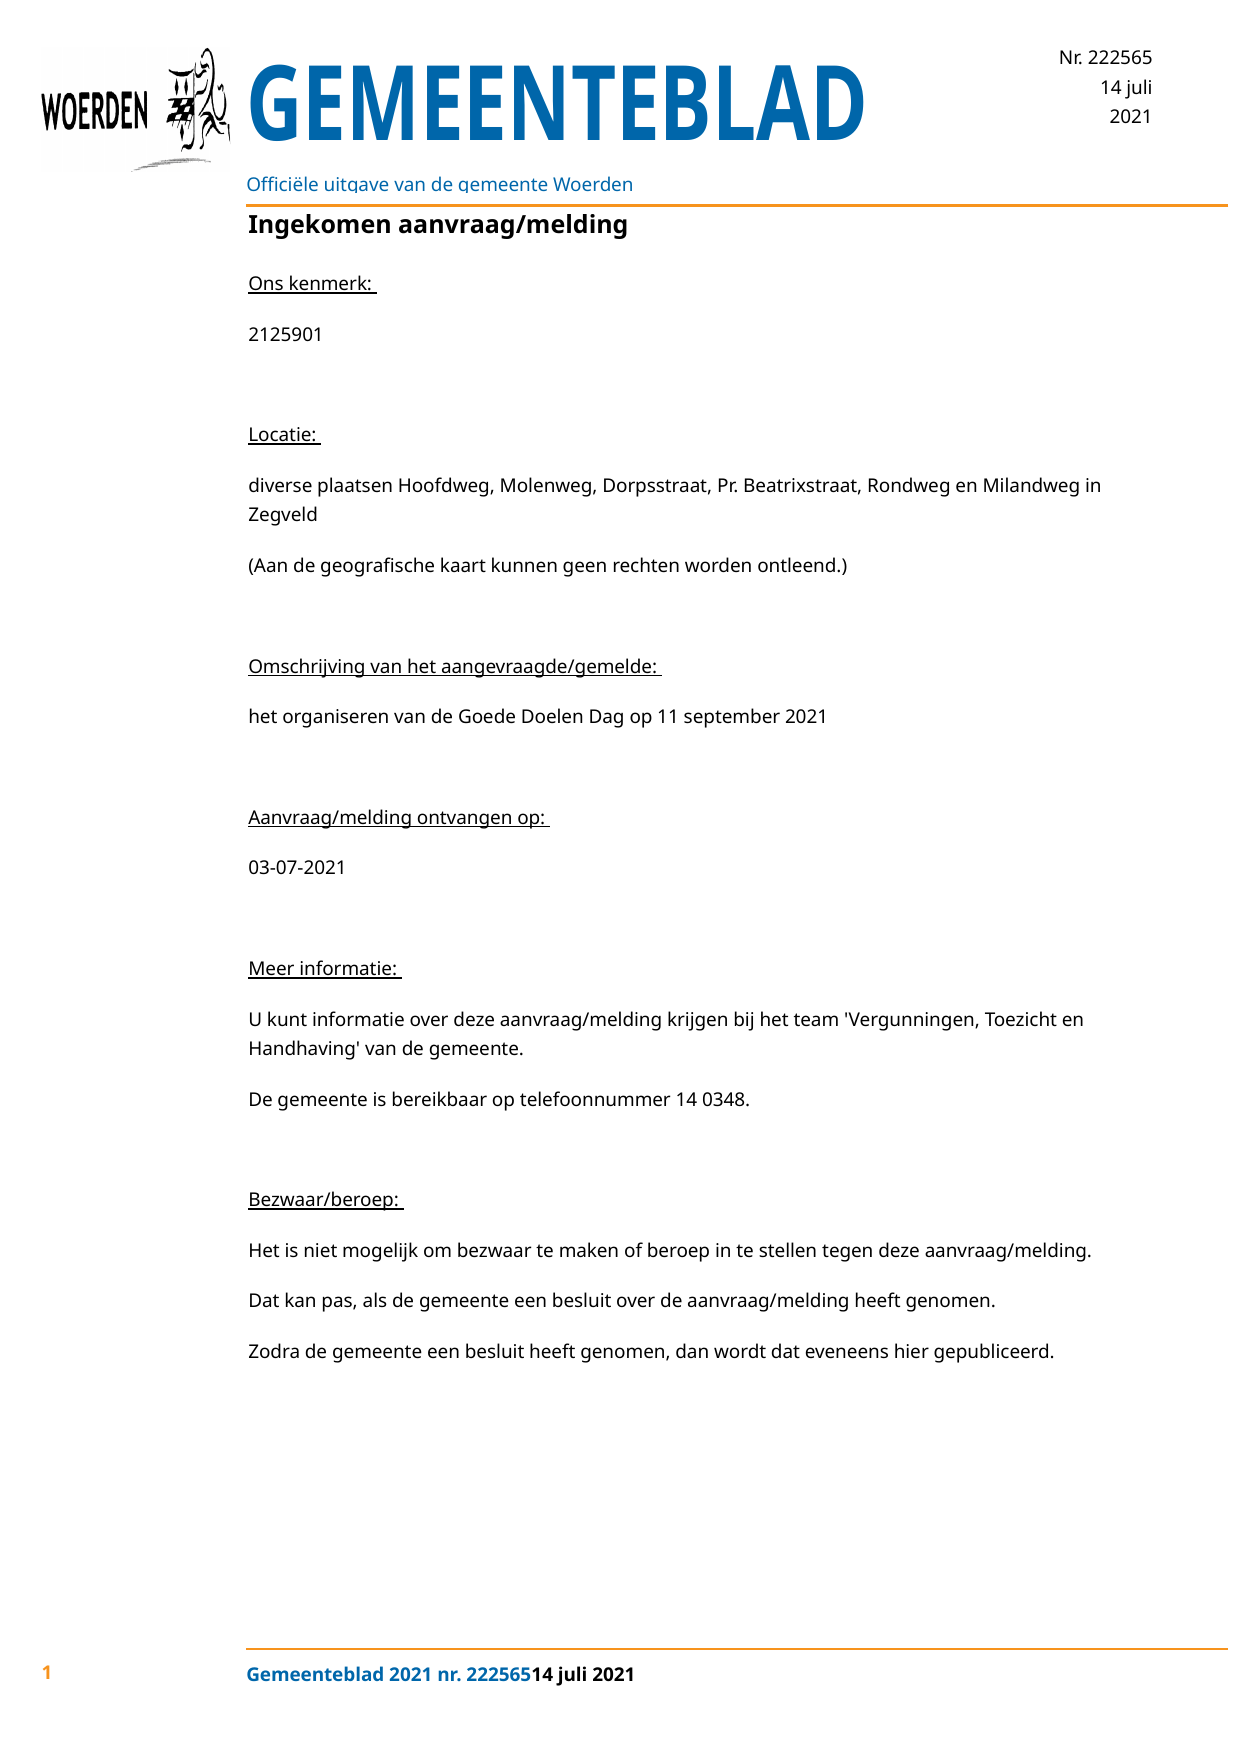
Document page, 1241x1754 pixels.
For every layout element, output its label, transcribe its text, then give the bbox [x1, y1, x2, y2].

text Meer informatie: [248, 955, 1152, 981]
text Locatie: [248, 422, 1152, 447]
text U kunt informatie over deze aanvraag/melding krijgen bij het team 'Vergunningen, Toezicht en Handhaving' van de gemeente. [248, 1006, 1152, 1061]
text Dat kan pas, als de gemeente een besluit over de aanvraag/melding heeft genomen. [248, 1287, 1152, 1313]
text Aanvraag/melding ontvangen op: [248, 804, 1152, 830]
text het organiseren van de Goede Doelen Dag op 11 september 2021 [248, 703, 1152, 729]
text Bezwaar/beroep: [248, 1187, 1152, 1212]
text Het is niet mogelijk om bezwaar te maken of beroep in te stellen tegen deze aanvraag/melding. [248, 1237, 1152, 1263]
text 2125901 [248, 321, 1152, 346]
text 03-07-2021 [248, 854, 1152, 880]
text (Aan de geografische kaart kunnen geen rechten worden ontleend.) [248, 552, 1152, 578]
text Omschrijving van het aangevraagde/gemelde: [248, 653, 1152, 678]
text De gemeente is bereikbaar op telefoonnummer 14 0348. [248, 1086, 1152, 1111]
text Ons kenmerk: [248, 270, 1152, 296]
text Zodra de gemeente een besluit heeft genomen, dan wordt dat eveneens hier gepubliceerd. [248, 1338, 1152, 1363]
picture [41, 47, 231, 172]
text Ingekomen aanvraag/melding [248, 207, 1152, 241]
text diverse plaatsen Hoofdweg, Molenweg, Dorpsstraat, Pr. Beatrixstraat, Rondweg en Milandweg in Zegveld [248, 472, 1152, 527]
